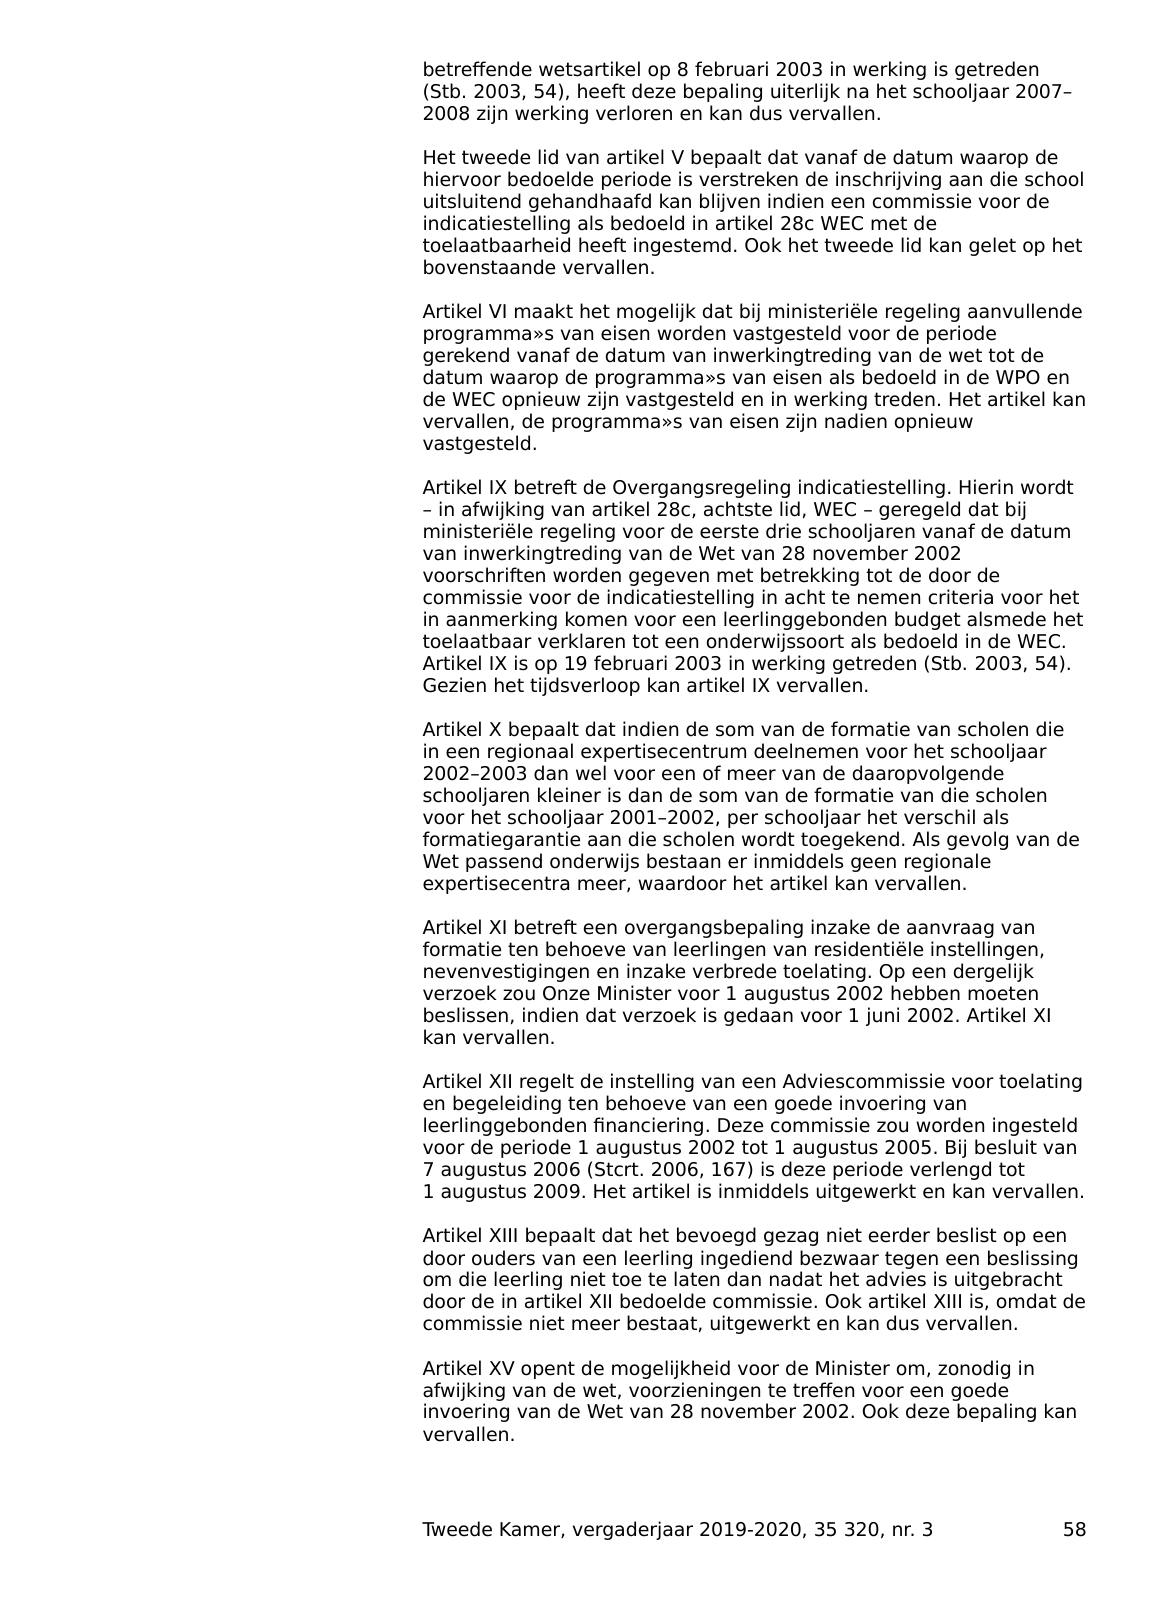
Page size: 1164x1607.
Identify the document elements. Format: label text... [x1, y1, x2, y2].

text Artikel IX betreft de Overgangsregeling indicatiestelling. Hierin wordt – in afwijking van artikel 28c, achtste lid, WEC – geregeld dat bij ministeriële regeling voor de eerste drie schooljaren vanaf de datum van inwerkingtreding van de Wet van 28 november 2002 voorschriften worden gegeven met betrekking tot de door de commissie voor de indicatiestelling in acht te nemen criteria voor het in aanmerking komen voor een leerlinggebonden budget alsmede het toelaatbaar verklaren tot een onderwijssoort als bedoeld in de WEC. Artikel IX is op 19 februari 2003 in werking getreden (Stb. 2003, 54). Gezien het tijdsverloop kan artikel IX vervallen. [422, 477, 1087, 697]
text Artikel XI betreft een overgangsbepaling inzake de aanvraag van formatie ten behoeve van leerlingen van residentiële instellingen, nevenvestigingen en inzake verbrede toelating. Op een dergelijk verzoek zou Onze Minister voor 1 augustus 2002 hebben moeten beslissen, indien dat verzoek is gedaan voor 1 juni 2002. Artikel XI kan vervallen. [422, 917, 1087, 1049]
text Artikel XII regelt de instelling van een Adviescommissie voor toelating en begeleiding ten behoeve van een goede invoering van leerlinggebonden financiering. Deze commissie zou worden ingesteld voor de periode 1 augustus 2002 tot 1 augustus 2005. Bij besluit van 7 augustus 2006 (Stcrt. 2006, 167) is deze periode verlengd tot 1 augustus 2009. Het artikel is inmiddels uitgewerkt en kan vervallen. [422, 1071, 1087, 1203]
text betreffende wetsartikel op 8 februari 2003 in werking is getreden (Stb. 2003, 54), heeft deze bepaling uiterlijk na het schooljaar 2007–2008 zijn werking verloren en kan dus vervallen. [422, 59, 1087, 125]
text Artikel XV opent de mogelijkheid voor de Minister om, zonodig in afwijking van de wet, voorzieningen te treffen voor een goede invoering van de Wet van 28 november 2002. Ook deze bepaling kan vervallen. [422, 1357, 1087, 1445]
text Artikel X bepaalt dat indien de som van de formatie van scholen die in een regionaal expertisecentrum deelnemen voor het schooljaar 2002–2003 dan wel voor een of meer van de daaropvolgende schooljaren kleiner is dan de som van de formatie van die scholen voor het schooljaar 2001–2002, per schooljaar het verschil als formatiegarantie aan die scholen wordt toegekend. Als gevolg van de Wet passend onderwijs bestaan er inmiddels geen regionale expertisecentra meer, waardoor het artikel kan vervallen. [422, 719, 1087, 895]
text Artikel XIII bepaalt dat het bevoegd gezag niet eerder beslist op een door ouders van een leerling ingediend bezwaar tegen een beslissing om die leerling niet toe te laten dan nadat het advies is uitgebracht door de in artikel XII bedoelde commissie. Ook artikel XIII is, omdat de commissie niet meer bestaat, uitgewerkt en kan dus vervallen. [422, 1225, 1087, 1335]
text Het tweede lid van artikel V bepaalt dat vanaf de datum waarop de hiervoor bedoelde periode is verstreken de inschrijving aan die school uitsluitend gehandhaafd kan blijven indien een commissie voor de indicatiestelling als bedoeld in artikel 28c WEC met de toelaatbaarheid heeft ingestemd. Ook het tweede lid kan gelet op het bovenstaande vervallen. [422, 147, 1087, 279]
text Artikel VI maakt het mogelijk dat bij ministeriële regeling aanvullende programma»s van eisen worden vastgesteld voor de periode gerekend vanaf de datum van inwerkingtreding van de wet tot de datum waarop de programma»s van eisen als bedoeld in de WPO en de WEC opnieuw zijn vastgesteld en in werking treden. Het artikel kan vervallen, de programma»s van eisen zijn nadien opnieuw vastgesteld. [422, 301, 1087, 455]
